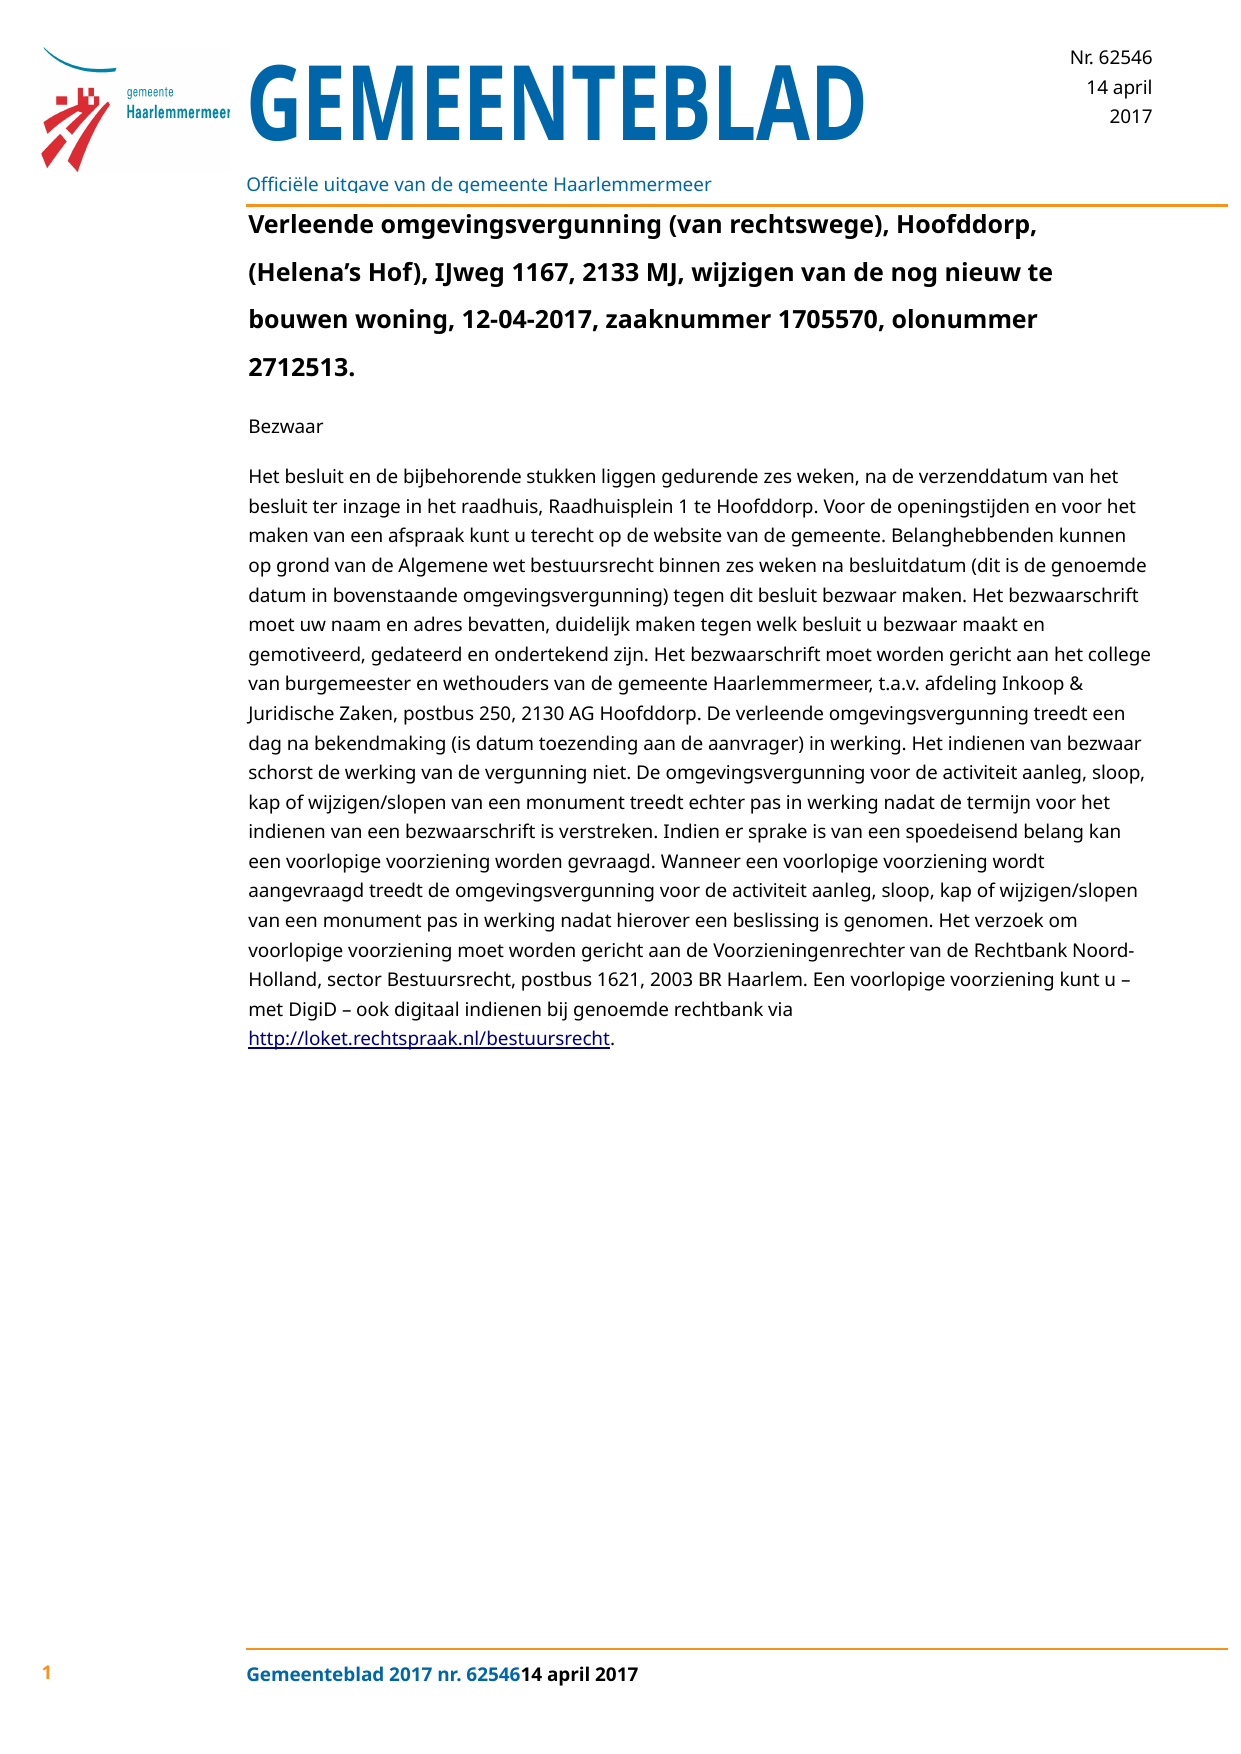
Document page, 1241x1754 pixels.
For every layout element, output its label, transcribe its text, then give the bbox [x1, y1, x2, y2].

text Het besluit en de bijbehorende stukken liggen gedurende zes weken, na de verzenddatum van het besluit ter inzage in het raadhuis, Raadhuisplein 1 te Hoofddorp. Voor de openingstijden en voor het maken van een afspraak kunt u terecht op de website van de gemeente. Belanghebbenden kunnen op grond van de Algemene wet bestuursrecht binnen zes weken na besluitdatum (dit is de genoemde datum in bovenstaande omgevingsvergunning) tegen dit besluit bezwaar maken. Het bezwaarschrift moet uw naam en adres bevatten, duidelijk maken tegen welk besluit u bezwaar maakt en gemotiveerd, gedateerd en ondertekend zijn. Het bezwaarschrift moet worden gericht aan het college van burgemeester en wethouders van de gemeente Haarlemmermeer, t.a.v. afdeling Inkoop & Juridische Zaken, postbus 250, 2130 AG Hoofddorp. De verleende omgevingsvergunning treedt een dag na bekendmaking (is datum toezending aan de aanvrager) in werking. Het indienen van bezwaar schorst de werking van de vergunning niet. De omgevingsvergunning voor de activiteit aanleg, sloop, kap of wijzigen/slopen van een monument treedt echter pas in werking nadat de termijn voor het indienen van een bezwaarschrift is verstreken. Indien er sprake is van een spoedeisend belang kan een voorlopige voorziening worden gevraagd. Wanneer een voorlopige voorziening wordt aangevraagd treedt de omgevingsvergunning voor de activiteit aanleg, sloop, kap of wijzigen/slopen van een monument pas in werking nadat hierover een beslissing is genomen. Het verzoek om voorlopige voorziening moet worden gericht aan de Voorzieningenrechter van de Rechtbank Noord-Holland, sector Bestuursrecht, postbus 1621, 2003 BR Haarlem. Een voorlopige voorziening kunt u – met DigiD – ook digitaal indienen bij genoemde rechtbank via http://loket.rechtspraak.nl/bestuursrecht. [248, 463, 1152, 1051]
text Bezwaar [248, 413, 1152, 439]
text Verleende omgevingsvergunning (van rechtswege), Hoofddorp, (Helena’s Hof), IJweg 1167, 2133 MJ, wijzigen van de nog nieuw te bouwen woning, 12-04-2017, zaaknummer 1705570, olonummer 2712513. [248, 207, 1152, 384]
picture [41, 47, 231, 172]
